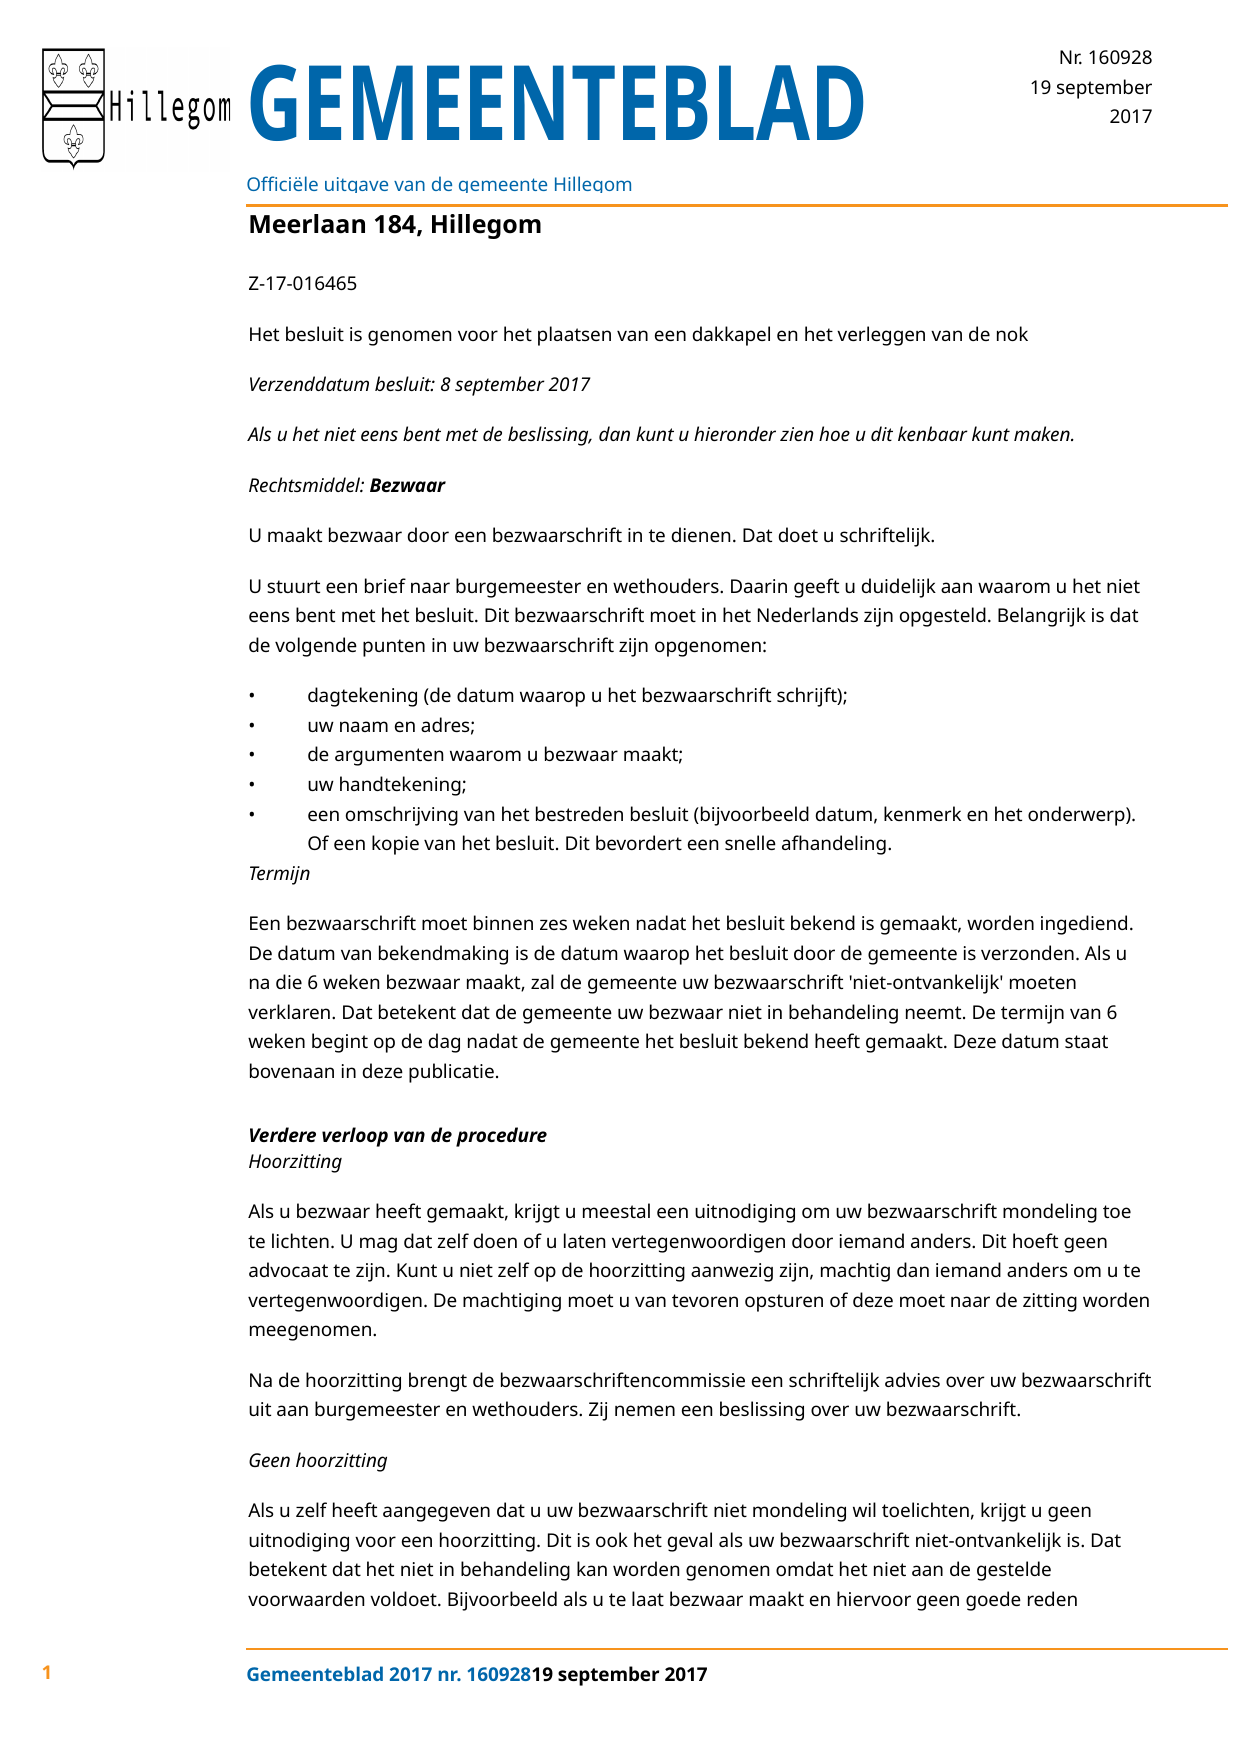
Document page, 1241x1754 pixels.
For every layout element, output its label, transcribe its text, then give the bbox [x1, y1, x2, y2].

text Rechtsmiddel: Bezwaar [248, 472, 1152, 498]
list uw naam en adres; [248, 712, 1152, 738]
text Een bezwaarschrift moet binnen zes weken nadat het besluit bekend is gemaakt, worden ingediend. De datum van bekendmaking is de datum waarop het besluit door de gemeente is verzonden. Als u na die 6 weken bezwaar maakt, zal de gemeente uw bezwaarschrift 'niet-ontvankelijk' moeten verklaren. Dat betekent dat de gemeente uw bezwaar niet in behandeling neemt. De termijn van 6 weken begint op de dag nadat de gemeente het besluit bekend heeft gemaakt. Deze datum staat bovenaan in deze publicatie. [248, 910, 1152, 1084]
text Hoorzitting [248, 1148, 1152, 1174]
text Na de hoorzitting brengt de bezwaarschriftencommissie een schriftelijk advies over uw bezwaarschrift uit aan burgemeester en wethouders. Zij nemen een beslissing over uw bezwaarschrift. [248, 1367, 1152, 1422]
text Geen hoorzitting [248, 1447, 1152, 1473]
text U maakt bezwaar door een bezwaarschrift in te dienen. Dat doet u schriftelijk. [248, 522, 1152, 548]
list de argumenten waarom u bezwaar maakt; [248, 742, 1152, 767]
text Z-17-016465 [248, 270, 1152, 296]
text Als u bezwaar heeft gemaakt, krijgt u meestal een uitnodiging om uw bezwaarschrift mondeling toe te lichten. U mag dat zelf doen of u laten vertegenwoordigen door iemand anders. Dit hoeft geen advocaat te zijn. Kunt u niet zelf op de hoorzitting aanwezig zijn, machtig dan iemand anders om u te vertegenwoordigen. De machtiging moet u van tevoren opsturen of deze moet naar de zitting worden meegenomen. [248, 1198, 1152, 1342]
picture [41, 47, 231, 172]
text U stuurt een brief naar burgemeester en wethouders. Daarin geeft u duidelijk aan waarom u het niet eens bent met het besluit. Dit bezwaarschrift moet in het Nederlands zijn opgesteld. Belangrijk is dat de volgende punten in uw bezwaarschrift zijn opgenomen: [248, 573, 1152, 658]
text Verzenddatum besluit: 8 september 2017 [248, 371, 1152, 397]
text Meerlaan 184, Hillegom [248, 207, 1152, 241]
text Als u zelf heeft aangegeven dat u uw bezwaarschrift niet mondeling wil toelichten, krijgt u geen uitnodiging voor een hoorzitting. Dit is ook het geval als uw bezwaarschrift niet-ontvankelijk is. Dat betekent dat het niet in behandeling kan worden genomen omdat het niet aan de gestelde voorwaarden voldoet. Bijvoorbeeld als u te laat bezwaar maakt en hiervoor geen goede reden [248, 1497, 1152, 1612]
list uw handtekening; [248, 771, 1152, 797]
text Termijn [248, 860, 1152, 886]
list een omschrijving van het bestreden besluit (bijvoorbeeld datum, kenmerk en het onderwerp). Of een kopie van het besluit. Dit bevordert een snelle afhandeling. [248, 801, 1152, 856]
text Als u het niet eens bent met de beslissing, dan kunt u hieronder zien hoe u dit kenbaar kunt maken. [248, 422, 1152, 447]
text Het besluit is genomen voor het plaatsen van een dakkapel en het verleggen van de nok [248, 321, 1152, 346]
list dagtekening (de datum waarop u het bezwaarschrift schrijft); [248, 682, 1152, 708]
text Verdere verloop van de procedure [248, 1122, 1152, 1148]
